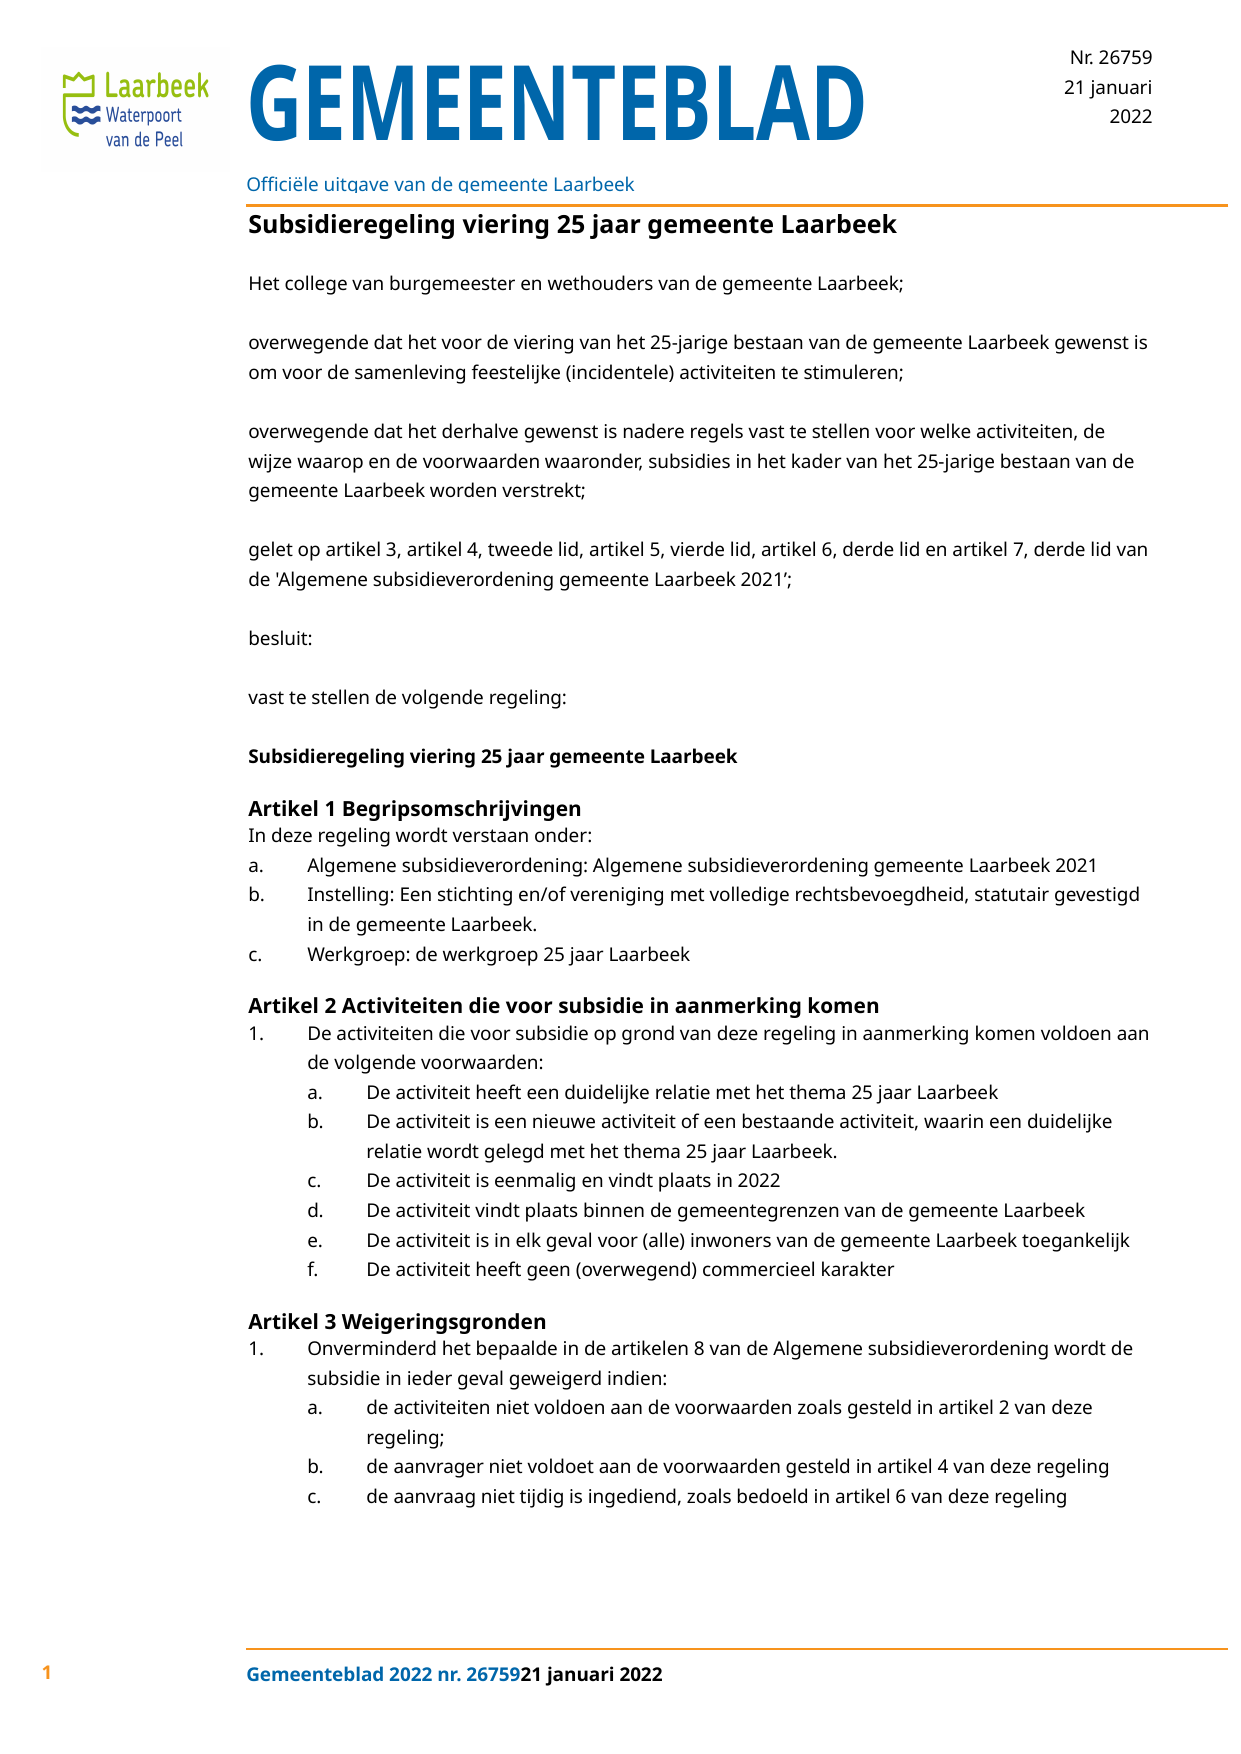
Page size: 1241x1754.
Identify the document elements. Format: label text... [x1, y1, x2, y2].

text gelet op artikel 3, artikel 4, tweede lid, artikel 5, vierde lid, artikel 6, derde lid en artikel 7, derde lid van de 'Algemene subsidieverordening gemeente Laarbeek 2021’; [248, 537, 1152, 592]
picture [41, 47, 231, 172]
text overwegende dat het voor de viering van het 25-jarige bestaan van de gemeente Laarbeek gewenst is om voor de samenleving feestelijke (incidentele) activiteiten te stimuleren; [248, 329, 1152, 385]
list De activiteit is een nieuwe activiteit of een bestaande activiteit, waarin een duidelijke relatie wordt gelegd met het thema 25 jaar Laarbeek. [307, 1108, 1152, 1164]
list De activiteiten die voor subsidie op grond van deze regeling in aanmerking komen voldoen aan de volgende voorwaarden: [248, 1020, 1152, 1075]
list De activiteit is eenmalig en vindt plaats in 2022 [307, 1168, 1152, 1193]
text Artikel 2 Activiteiten die voor subsidie in aanmerking komen [248, 991, 1152, 1020]
list Instelling: Een stichting en/of vereniging met volledige rechtsbevoegdheid, statutair gevestigd in de gemeente Laarbeek. [248, 882, 1152, 937]
list De activiteit heeft een duidelijke relatie met het thema 25 jaar Laarbeek [307, 1079, 1152, 1104]
list Werkgroep: de werkgroep 25 jaar Laarbeek [248, 941, 1152, 967]
list de aanvraag niet tijdig is ingediend, zoals bedoeld in artikel 6 van deze regeling [307, 1483, 1152, 1509]
text Artikel 1 Begripsomschrijvingen [248, 794, 1152, 822]
text besluit: [248, 625, 1152, 651]
list de aanvrager niet voldoet aan de voorwaarden gesteld in artikel 4 van deze regeling [307, 1453, 1152, 1479]
text overwegende dat het derhalve gewenst is nadere regels vast te stellen voor welke activiteiten, de wijze waarop en de voorwaarden waaronder, subsidies in het kader van het 25-jarige bestaan van de gemeente Laarbeek worden verstrekt; [248, 418, 1152, 503]
list De activiteit vindt plaats binnen de gemeentegrenzen van de gemeente Laarbeek [307, 1197, 1152, 1223]
text Subsidieregeling viering 25 jaar gemeente Laarbeek [248, 744, 1152, 769]
text Artikel 3 Weigeringsgronden [248, 1307, 1152, 1335]
text Het college van burgemeester en wethouders van de gemeente Laarbeek; [248, 270, 1152, 296]
list De activiteit is in elk geval voor (alle) inwoners van de gemeente Laarbeek toegankelijk [307, 1227, 1152, 1252]
text In deze regeling wordt verstaan onder: [248, 822, 1152, 848]
list Onverminderd het bepaalde in de artikelen 8 van de Algemene subsidieverordening wordt de subsidie in ieder geval geweigerd indien: [248, 1335, 1152, 1391]
text Subsidieregeling viering 25 jaar gemeente Laarbeek [248, 207, 1152, 241]
list De activiteit heeft geen (overwegend) commercieel karakter [307, 1256, 1152, 1282]
list Algemene subsidieverordening: Algemene subsidieverordening gemeente Laarbeek 2021 [248, 852, 1152, 878]
text vast te stellen de volgende regeling: [248, 684, 1152, 710]
list de activiteiten niet voldoen aan de voorwaarden zoals gesteld in artikel 2 van deze regeling; [307, 1394, 1152, 1450]
